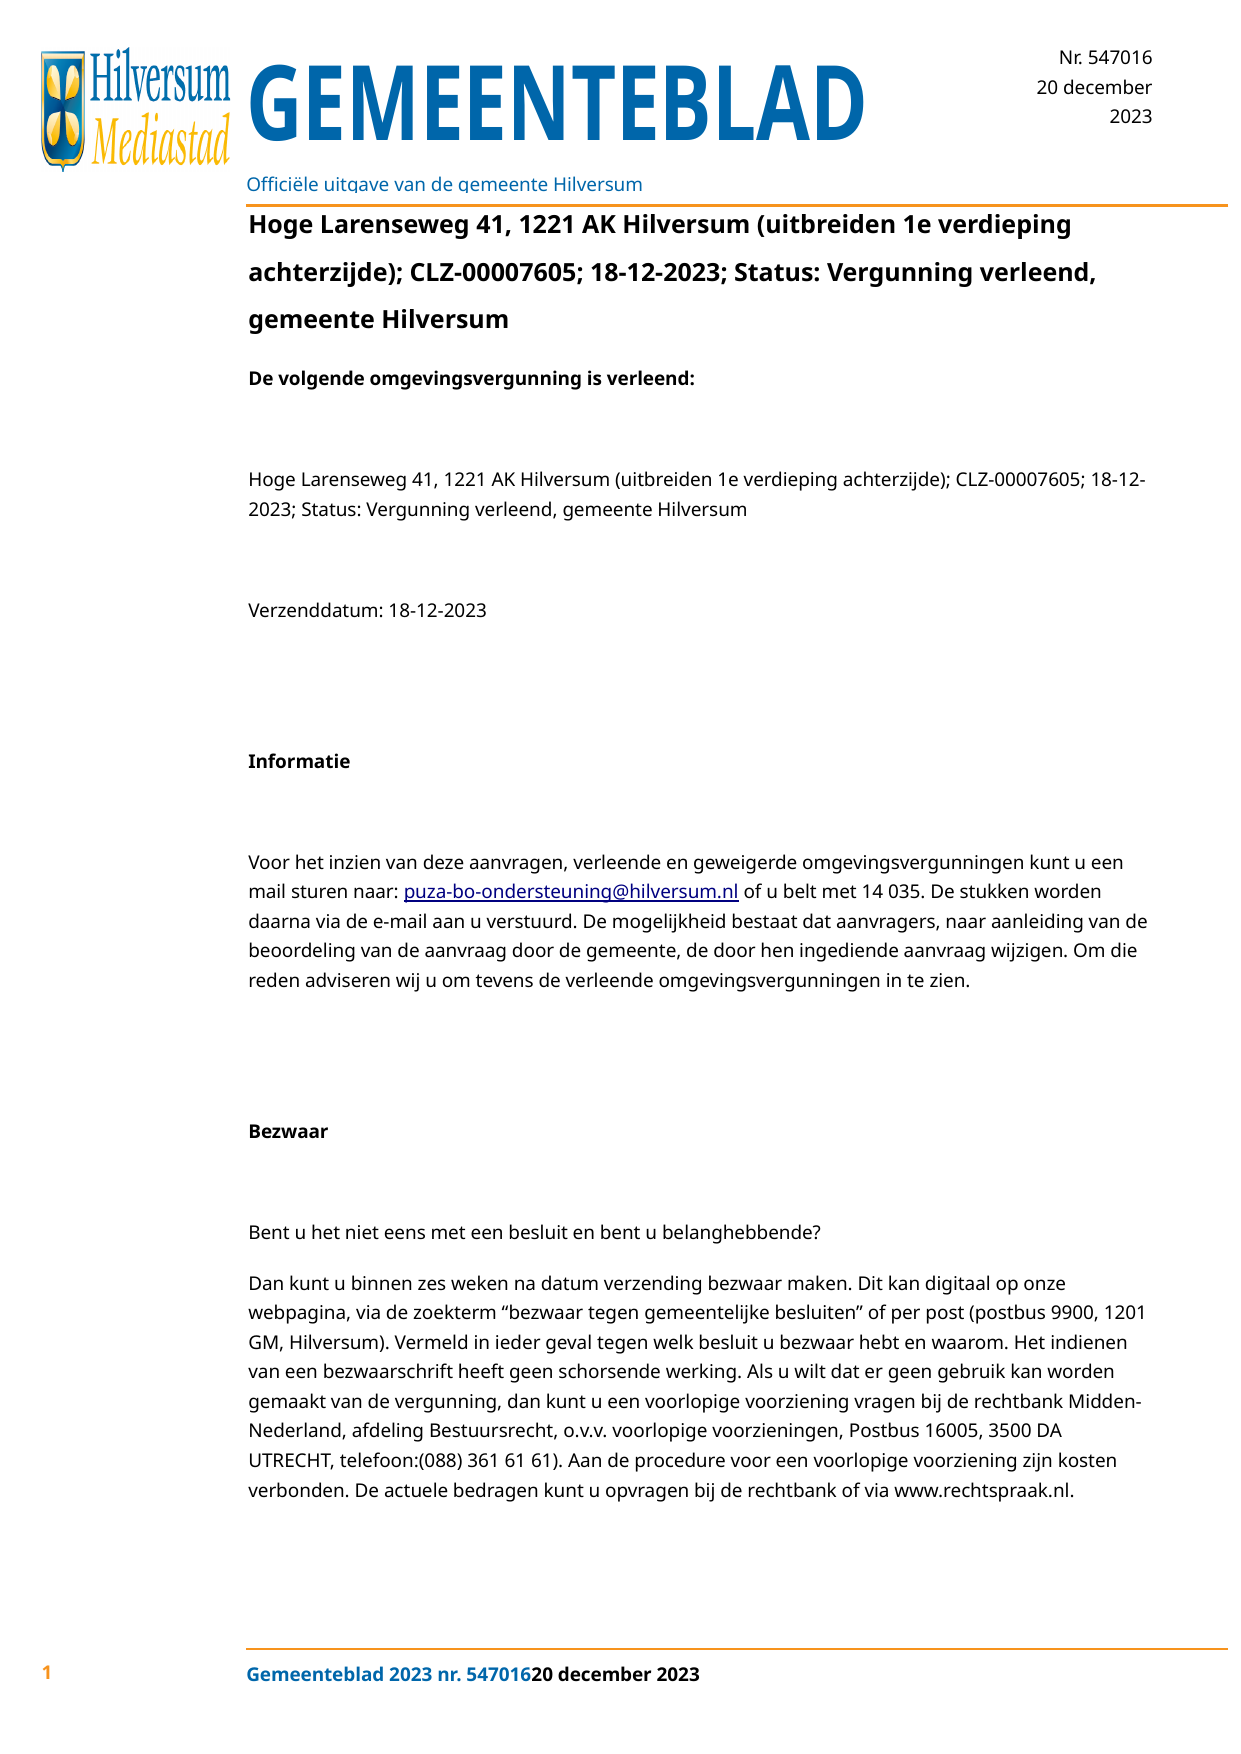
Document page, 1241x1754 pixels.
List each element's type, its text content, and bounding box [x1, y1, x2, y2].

picture [41, 47, 231, 172]
text Informatie [248, 748, 1152, 774]
text Hoge Larenseweg 41, 1221 AK Hilversum (uitbreiden 1e verdieping achterzijde); CLZ-00007605; 18-12-2023; Status: Vergunning verleend, gemeente Hilversum [248, 466, 1152, 522]
text Dan kunt u binnen zes weken na datum verzending bezwaar maken. Dit kan digitaal op onze webpagina, via de zoekterm “bezwaar tegen gemeentelijke besluiten” of per post (postbus 9900, 1201 GM, Hilversum). Vermeld in ieder geval tegen welk besluit u bezwaar hebt en waarom. Het indienen van een bezwaarschrift heeft geen schorsende werking. Als u wilt dat er geen gebruik kan worden gemaakt van de vergunning, dan kunt u een voorlopige voorziening vragen bij de rechtbank Midden-Nederland, afdeling Bestuursrecht, o.v.v. voorlopige voorzieningen, Postbus 16005, 3500 DA UTRECHT, telefoon:(088) 361 61 61). Aan de procedure voor een voorlopige voorziening zijn kosten verbonden. De actuele bedragen kunt u opvragen bij de rechtbank of via www.rechtspraak.nl. [248, 1270, 1152, 1502]
text Verzenddatum: 18-12-2023 [248, 597, 1152, 622]
text Bent u het niet eens met een besluit en bent u belanghebbende? [248, 1219, 1152, 1245]
text De volgende omgevingsvergunning is verleend: [248, 366, 1152, 391]
text Hoge Larenseweg 41, 1221 AK Hilversum (uitbreiden 1e verdieping achterzijde); CLZ-00007605; 18-12-2023; Status: Vergunning verleend, gemeente Hilversum [248, 207, 1152, 336]
text Bezwaar [248, 1118, 1152, 1144]
text Voor het inzien van deze aanvragen, verleende en geweigerde omgevingsvergunningen kunt u een mail sturen naar: puza-bo-ondersteuning@hilversum.nl of u belt met 14 035. De stukken worden daarna via de e-mail aan u verstuurd. De mogelijkheid bestaat dat aanvragers, naar aanleiding van de beoordeling van de aanvraag door de gemeente, de door hen ingediende aanvraag wijzigen. Om die reden adviseren wij u om tevens de verleende omgevingsvergunningen in te zien. [248, 849, 1152, 993]
